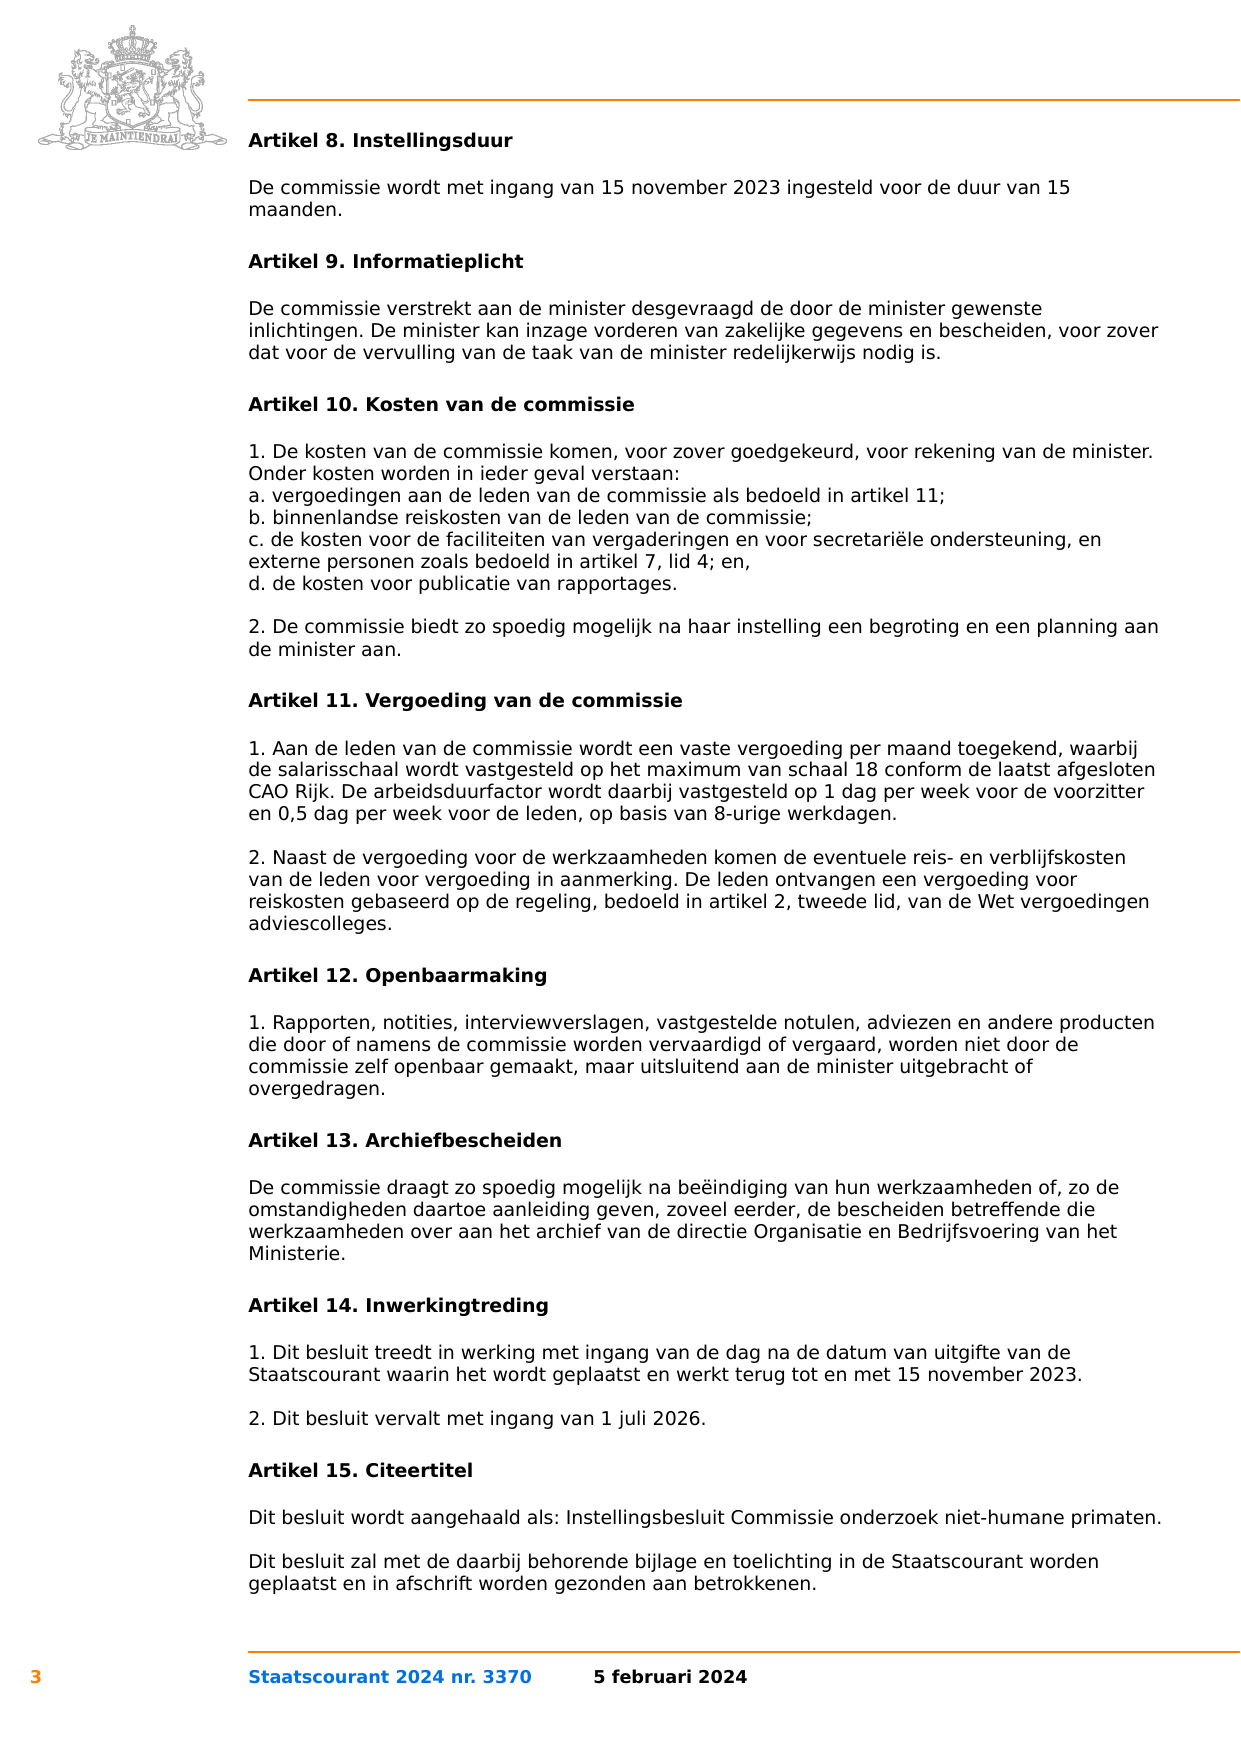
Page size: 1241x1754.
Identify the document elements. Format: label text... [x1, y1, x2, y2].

subtitle Artikel 13. Archiefbescheiden [248, 1130, 1163, 1152]
text c. de kosten voor de faciliteiten van vergaderingen en voor secretariële ondersteuning, en externe personen zoals bedoeld in artikel 7, lid 4; en, [248, 529, 1163, 573]
text De commissie draagt zo spoedig mogelijk na beëindiging van hun werkzaamheden of, zo de omstandigheden daartoe aanleiding geven, zoveel eerder, de bescheiden betreffende die werkzaamheden over aan het archief van de directie Organisatie en Bedrijfsvoering van het Ministerie. [248, 1177, 1163, 1265]
text 1. Dit besluit treedt in werking met ingang van de dag na de datum van uitgifte van de Staatscourant waarin het wordt geplaatst en werkt terug tot en met 15 november 2023. [248, 1342, 1163, 1386]
subtitle Artikel 15. Citeertitel [248, 1460, 1163, 1482]
subtitle Artikel 8. Instellingsduur [248, 130, 1163, 152]
subtitle Artikel 14. Inwerkingtreding [248, 1295, 1163, 1317]
text d. de kosten voor publicatie van rapportages. [248, 573, 1163, 594]
text 2. De commissie biedt zo spoedig mogelijk na haar instelling een begroting en een planning aan de minister aan. [248, 616, 1163, 660]
subtitle Artikel 12. Openbaarmaking [248, 965, 1163, 987]
subtitle Artikel 9. Informatieplicht [248, 251, 1163, 273]
subtitle Artikel 10. Kosten van de commissie [248, 394, 1163, 416]
subtitle Artikel 11. Vergoeding van de commissie [248, 690, 1163, 712]
text 2. Naast de vergoeding voor de werkzaamheden komen de eventuele reis- en verblijfskosten van de leden voor vergoeding in aanmerking. De leden ontvangen een vergoeding voor reiskosten gebaseerd op de regeling, bedoeld in artikel 2, tweede lid, van de Wet vergoedingen adviescolleges. [248, 847, 1163, 935]
text De commissie verstrekt aan de minister desgevraagd de door de minister gewenste inlichtingen. De minister kan inzage vorderen van zakelijke gegevens en bescheiden, voor zover dat voor de vervulling van de taak van de minister redelijkerwijs nodig is. [248, 298, 1163, 364]
text 1. Rapporten, notities, interviewverslagen, vastgestelde notulen, adviezen en andere producten die door of namens de commissie worden vervaardigd of vergaard, worden niet door de commissie zelf openbaar gemaakt, maar uitsluitend aan de minister uitgebracht of overgedragen. [248, 1012, 1163, 1100]
text Dit besluit wordt aangehaald als: Instellingsbesluit Commissie onderzoek niet-humane primaten. [248, 1507, 1163, 1529]
text a. vergoedingen aan de leden van de commissie als bedoeld in artikel 11; [248, 485, 1163, 507]
text 2. Dit besluit vervalt met ingang van 1 juli 2026. [248, 1408, 1163, 1430]
text De commissie wordt met ingang van 15 november 2023 ingesteld voor de duur van 15 maanden. [248, 177, 1163, 221]
text b. binnenlandse reiskosten van de leden van de commissie; [248, 507, 1163, 529]
picture [38, 25, 227, 150]
text 1. Aan de leden van de commissie wordt een vaste vergoeding per maand toegekend, waarbij de salarisschaal wordt vastgesteld op het maximum van schaal 18 conform de laatst afgesloten CAO Rijk. De arbeidsduurfactor wordt daarbij vastgesteld op 1 dag per week voor de voorzitter en 0,5 dag per week voor de leden, op basis van 8-urige werkdagen. [248, 737, 1163, 825]
text 1. De kosten van de commissie komen, voor zover goedgekeurd, voor rekening van de minister. Onder kosten worden in ieder geval verstaan: [248, 441, 1163, 485]
text Dit besluit zal met de daarbij behorende bijlage en toelichting in de Staatscourant worden geplaatst en in afschrift worden gezonden aan betrokkenen. [248, 1551, 1163, 1594]
